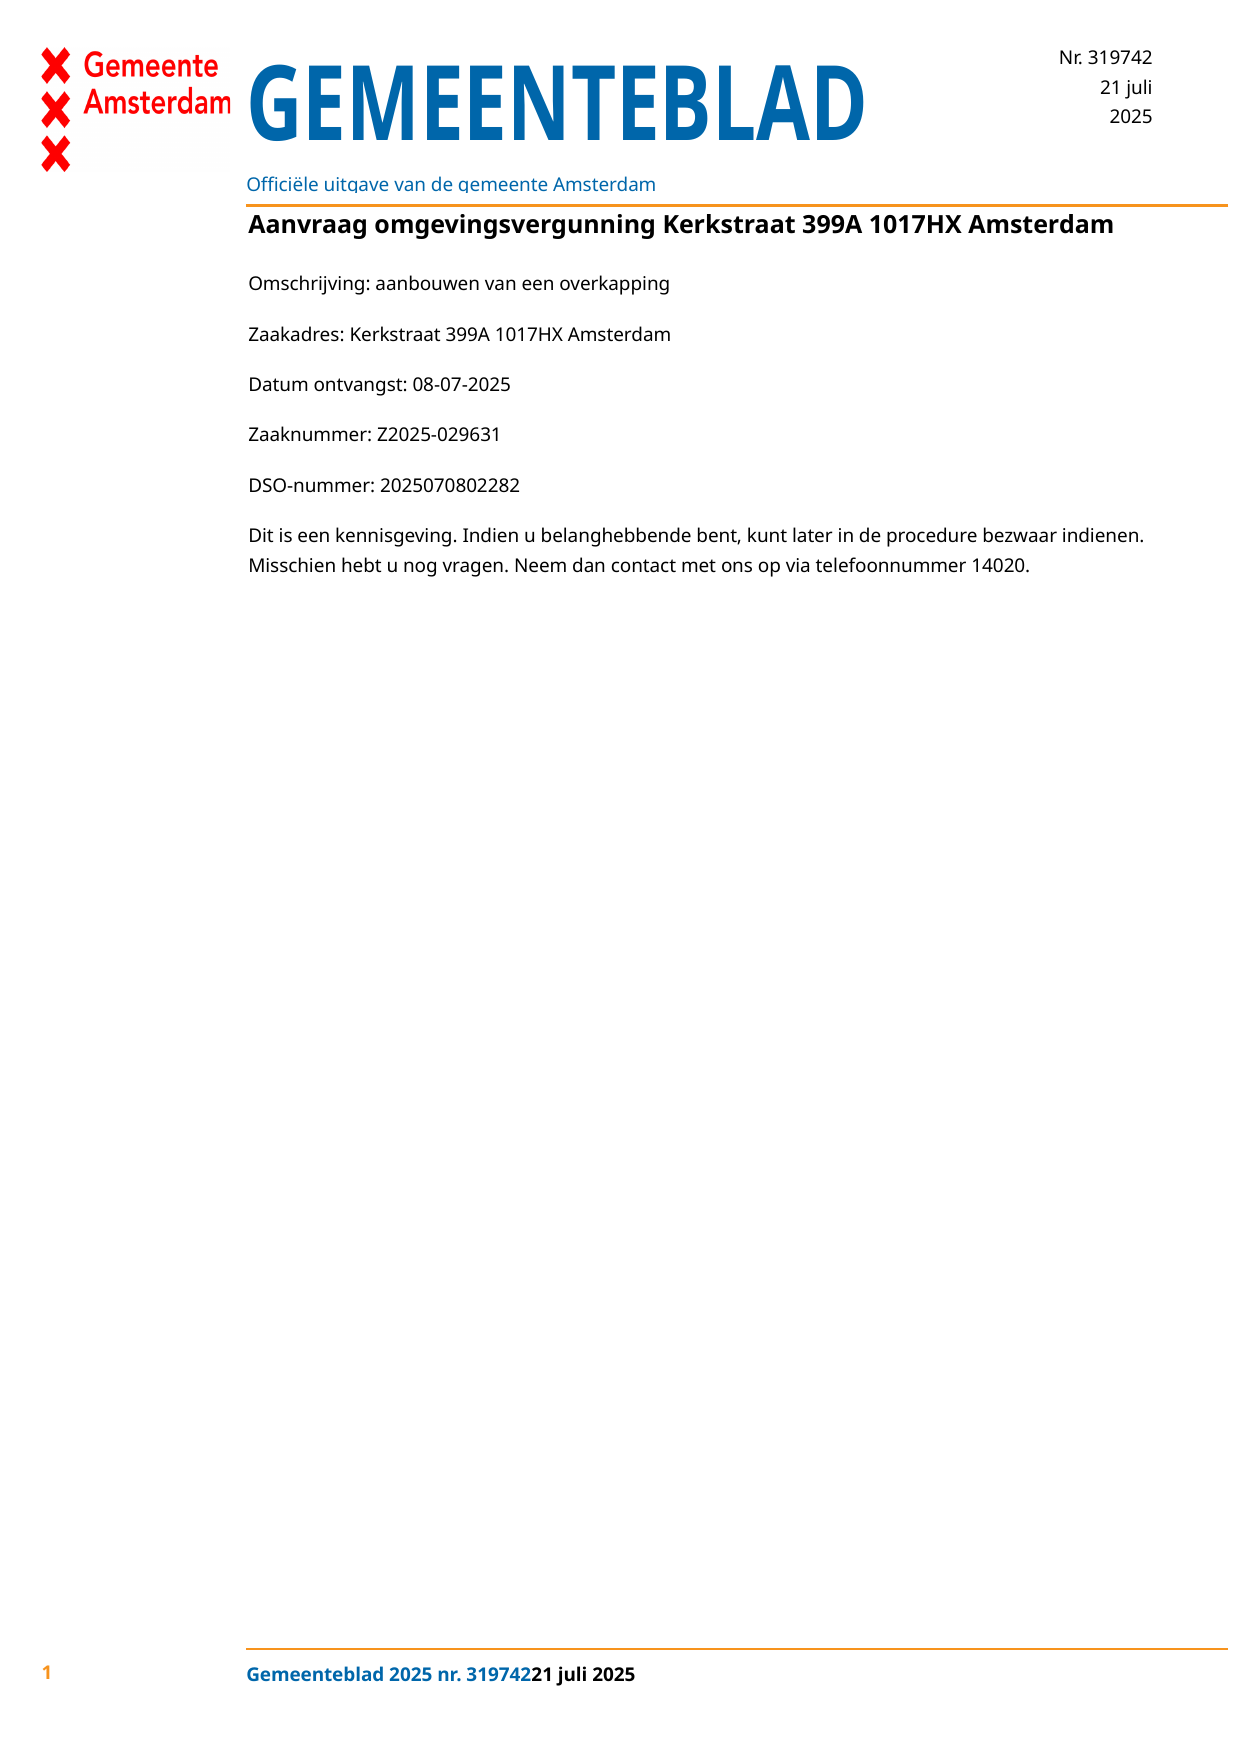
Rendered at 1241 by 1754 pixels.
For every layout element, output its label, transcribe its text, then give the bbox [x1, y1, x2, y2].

text Aanvraag omgevingsvergunning Kerkstraat 399A 1017HX Amsterdam [248, 207, 1152, 241]
text Zaaknummer: Z2025-029631 [248, 422, 1152, 447]
text Dit is een kennisgeving. Indien u belanghebbende bent, kunt later in de procedure bezwaar indienen. Misschien hebt u nog vragen. Neem dan contact met ons op via telefoonnummer 14020. [248, 522, 1152, 578]
text Datum ontvangst: 08-07-2025 [248, 371, 1152, 397]
text Zaakadres: Kerkstraat 399A 1017HX Amsterdam [248, 321, 1152, 346]
text DSO-nummer: 2025070802282 [248, 472, 1152, 498]
picture [41, 47, 231, 172]
text Omschrijving: aanbouwen van een overkapping [248, 270, 1152, 296]
